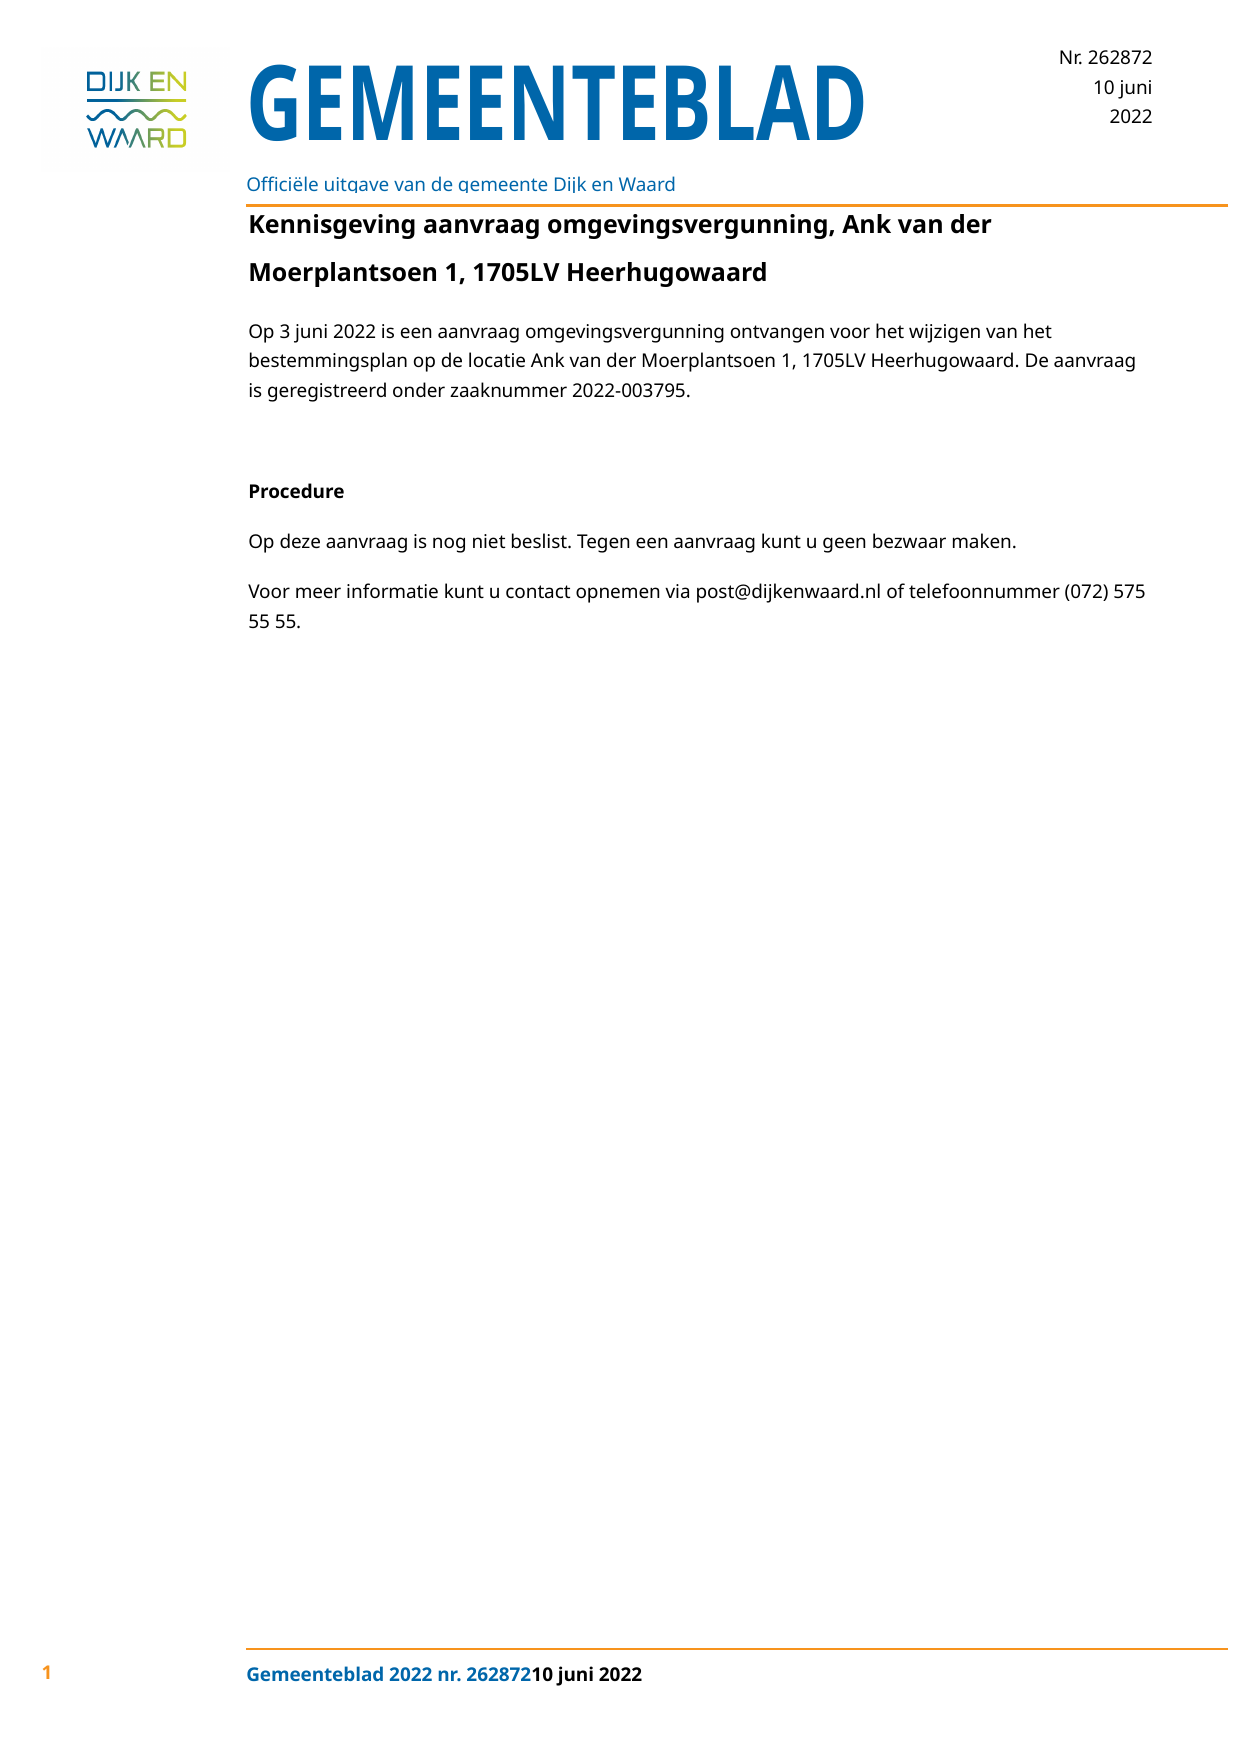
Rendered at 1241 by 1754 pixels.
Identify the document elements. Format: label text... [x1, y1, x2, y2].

picture [41, 47, 231, 172]
text Voor meer informatie kunt u contact opnemen via post@dijkenwaard.nl of telefoonnummer (072) 575 55 55. [248, 579, 1152, 634]
text Procedure [248, 478, 1152, 504]
text Kennisgeving aanvraag omgevingsvergunning, Ank van der Moerplantsoen 1, 1705LV Heerhugowaard [248, 207, 1152, 288]
text Op deze aanvraag is nog niet beslist. Tegen een aanvraag kunt u geen bezwaar maken. [248, 528, 1152, 554]
text Op 3 juni 2022 is een aanvraag omgevingsvergunning ontvangen voor het wijzigen van het bestemmingsplan op de locatie Ank van der Moerplantsoen 1, 1705LV Heerhugowaard. De aanvraag is geregistreerd onder zaaknummer 2022-003795. [248, 318, 1152, 403]
